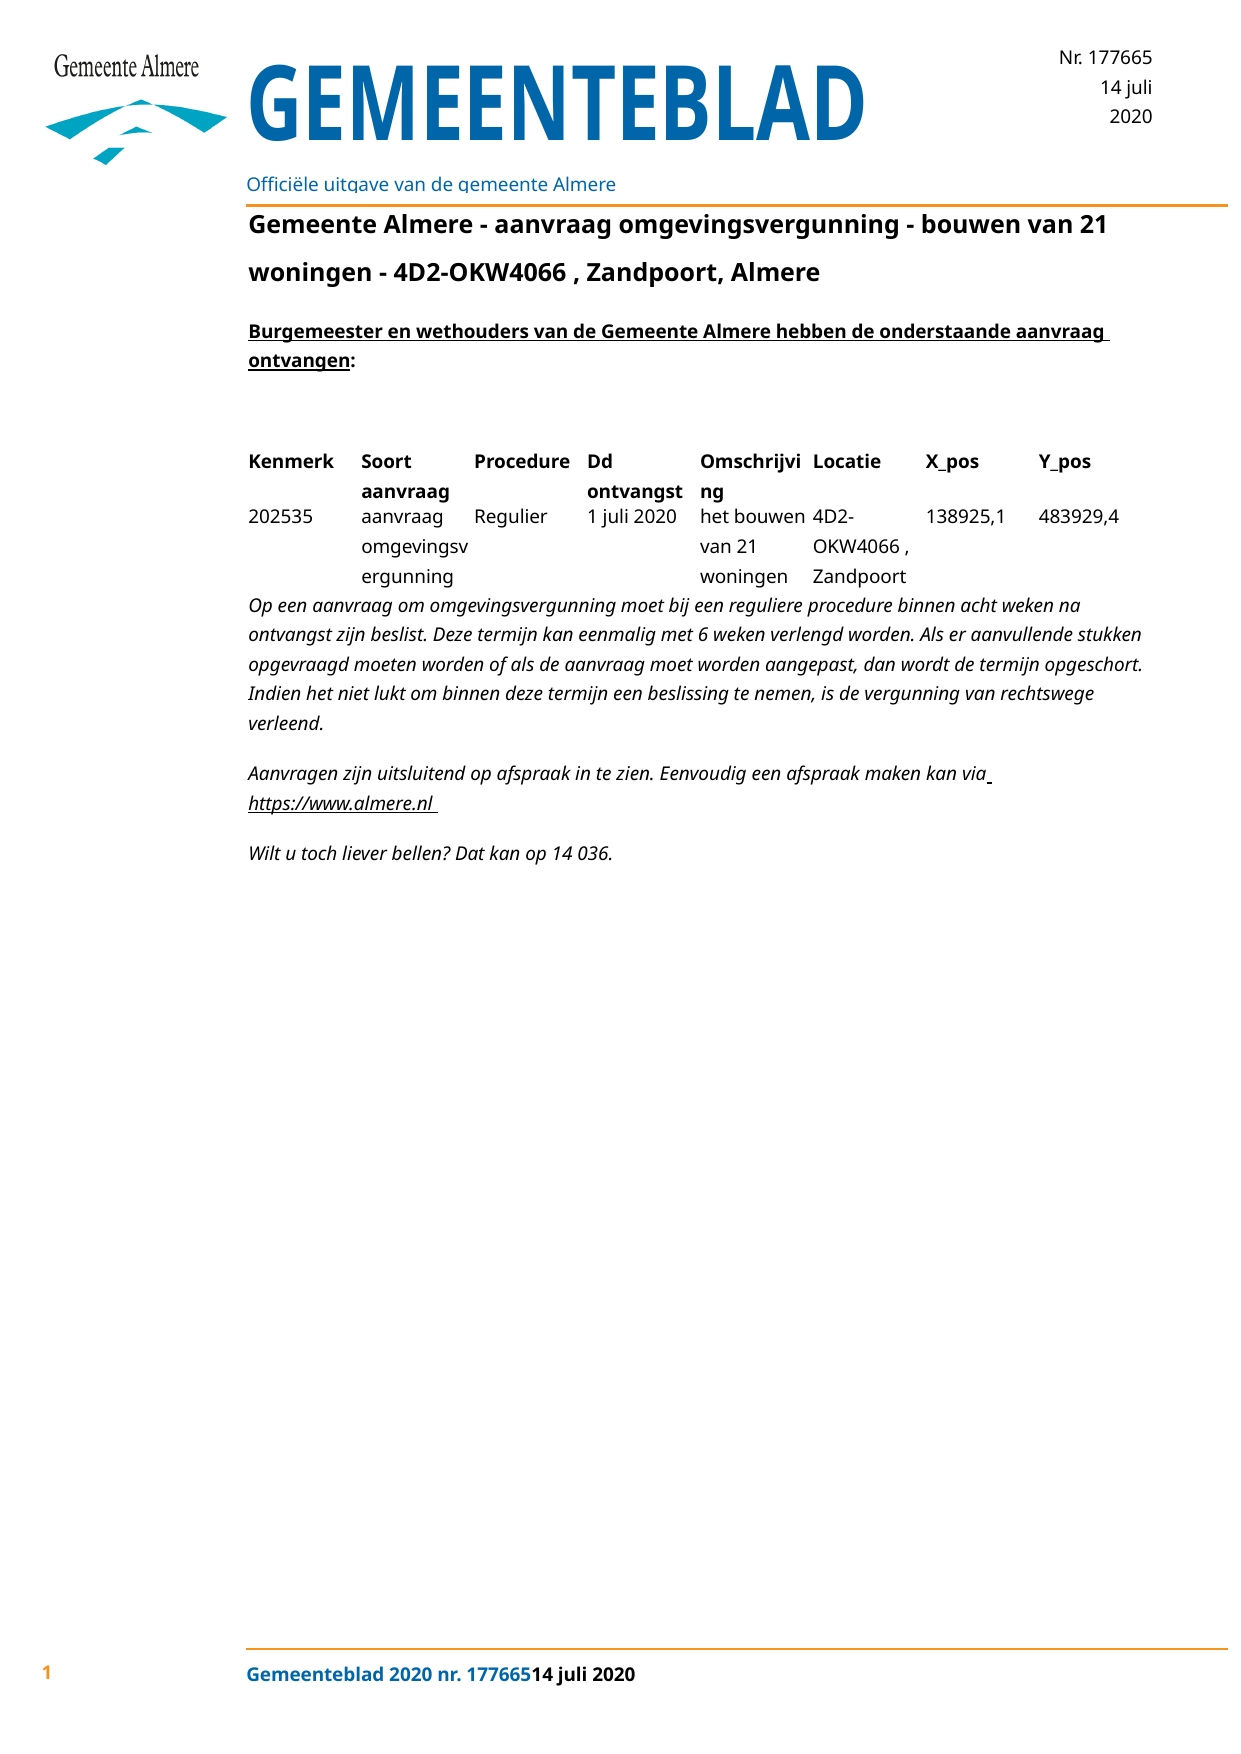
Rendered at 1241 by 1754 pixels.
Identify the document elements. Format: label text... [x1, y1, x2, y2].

text Burgemeester en wethouders van de Gemeente Almere hebben de onderstaande aanvraag ontvangen: [248, 318, 1152, 373]
table_header Procedure [474, 449, 587, 504]
table_header Locatie [813, 449, 926, 504]
table_header Dd ontvangst [587, 449, 700, 504]
text Aanvragen zijn uitsluitend op afspraak in te zien. Eenvoudig een afspraak maken kan via https://www.almere.nl [248, 761, 1152, 816]
table_cell 4D2-OKW4066 , Zandpoort [813, 504, 926, 589]
table_cell 138925,1 [926, 504, 1038, 589]
table_cell 483929,4 [1039, 504, 1152, 589]
text Wilt u toch liever bellen? Dat kan op 14 036. [248, 841, 1152, 866]
picture [41, 47, 231, 172]
table_cell aanvraag omgevingsvergunning [361, 504, 474, 589]
table_header X_pos [926, 449, 1038, 504]
table_header Kenmerk [248, 449, 361, 504]
table_header Soort aanvraag [361, 449, 474, 504]
table_header Omschrijving [700, 449, 813, 504]
table_cell Regulier [474, 504, 587, 589]
table_cell het bouwen van 21 woningen [700, 504, 813, 589]
text Op een aanvraag om omgevingsvergunning moet bij een reguliere procedure binnen acht weken na ontvangst zijn beslist. Deze termijn kan eenmalig met 6 weken verlengd worden. Als er aanvullende stukken opgevraagd moeten worden of als de aanvraag moet worden aangepast, dan wordt de termijn opgeschort. Indien het niet lukt om binnen deze termijn een beslissing te nemen, is de vergunning van rechtswege verleend. [248, 592, 1152, 736]
table_cell 1 juli 2020 [587, 504, 700, 589]
table_header Y_pos [1039, 449, 1152, 504]
table_cell 202535 [248, 504, 361, 589]
text Gemeente Almere - aanvraag omgevingsvergunning - bouwen van 21 woningen - 4D2-OKW4066 , Zandpoort, Almere [248, 207, 1152, 288]
